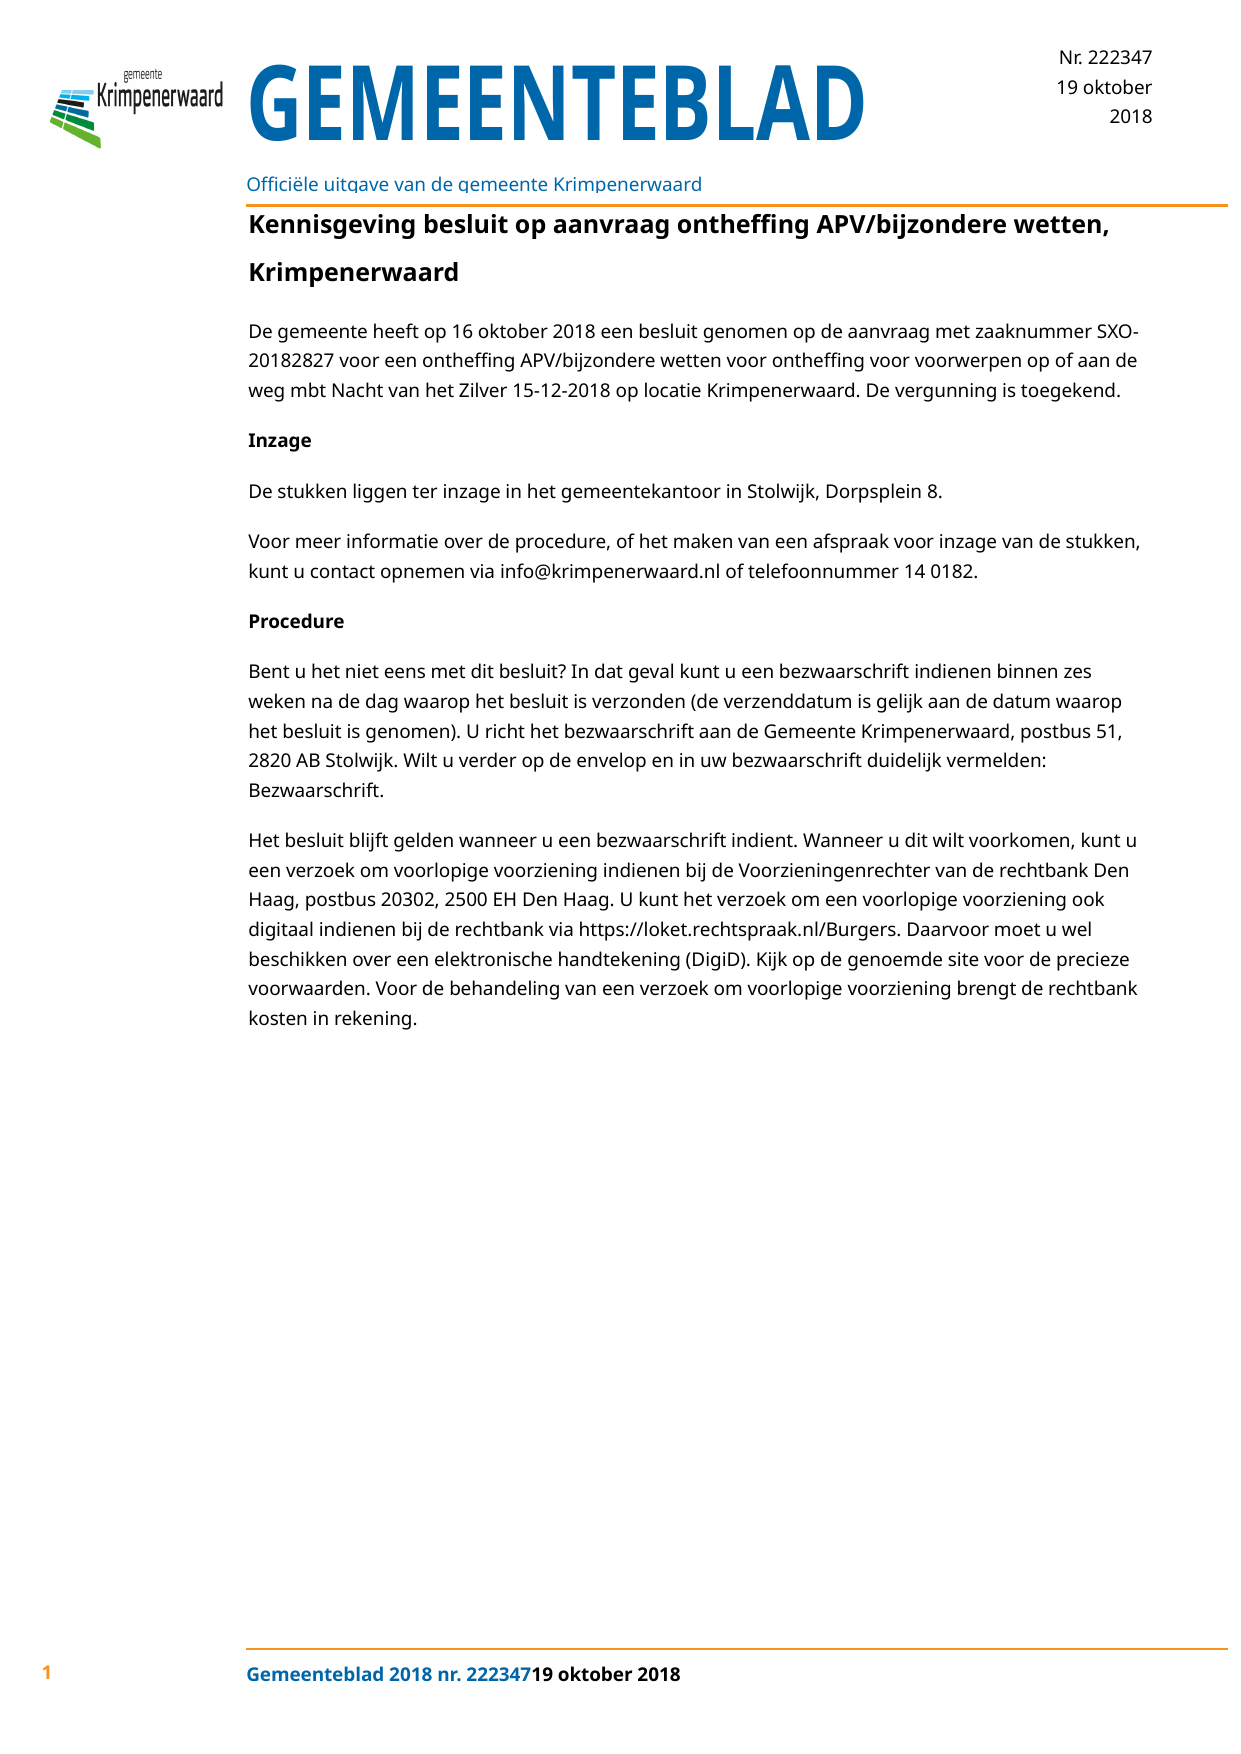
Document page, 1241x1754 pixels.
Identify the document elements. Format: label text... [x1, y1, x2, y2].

picture [41, 47, 231, 172]
text Procedure [248, 608, 1152, 634]
text Bent u het niet eens met dit besluit? In dat geval kunt u een bezwaarschrift indienen binnen zes weken na de dag waarop het besluit is verzonden (de verzenddatum is gelijk aan de datum waarop het besluit is genomen). U richt het bezwaarschrift aan de Gemeente Krimpenerwaard, postbus 51, 2820 AB Stolwijk. Wilt u verder op de envelop en in uw bezwaarschrift duidelijk vermelden: Bezwaarschrift. [248, 659, 1152, 803]
text Het besluit blijft gelden wanneer u een bezwaarschrift indient. Wanneer u dit wilt voorkomen, kunt u een verzoek om voorlopige voorziening indienen bij de Voorzieningenrechter van de rechtbank Den Haag, postbus 20302, 2500 EH Den Haag. U kunt het verzoek om een voorlopige voorziening ook digitaal indienen bij de rechtbank via https://loket.rechtspraak.nl/Burgers. Daarvoor moet u wel beschikken over een elektronische handtekening (DigiD). Kijk op de genoemde site voor de precieze voorwaarden. Voor de behandeling van een verzoek om voorlopige voorziening brengt de rechtbank kosten in rekening. [248, 827, 1152, 1031]
text De gemeente heeft op 16 oktober 2018 een besluit genomen op de aanvraag met zaaknummer SXO-20182827 voor een ontheffing APV/bijzondere wetten voor ontheffing voor voorwerpen op of aan de weg mbt Nacht van het Zilver 15-12-2018 op locatie Krimpenerwaard. De vergunning is toegekend. [248, 318, 1152, 403]
text De stukken liggen ter inzage in het gemeentekantoor in Stolwijk, Dorpsplein 8. [248, 478, 1152, 504]
text Kennisgeving besluit op aanvraag ontheffing APV/bijzondere wetten, Krimpenerwaard [248, 207, 1152, 288]
text Inzage [248, 427, 1152, 453]
text Voor meer informatie over de procedure, of het maken van een afspraak voor inzage van de stukken, kunt u contact opnemen via info@krimpenerwaard.nl of telefoonnummer 14 0182. [248, 528, 1152, 584]
